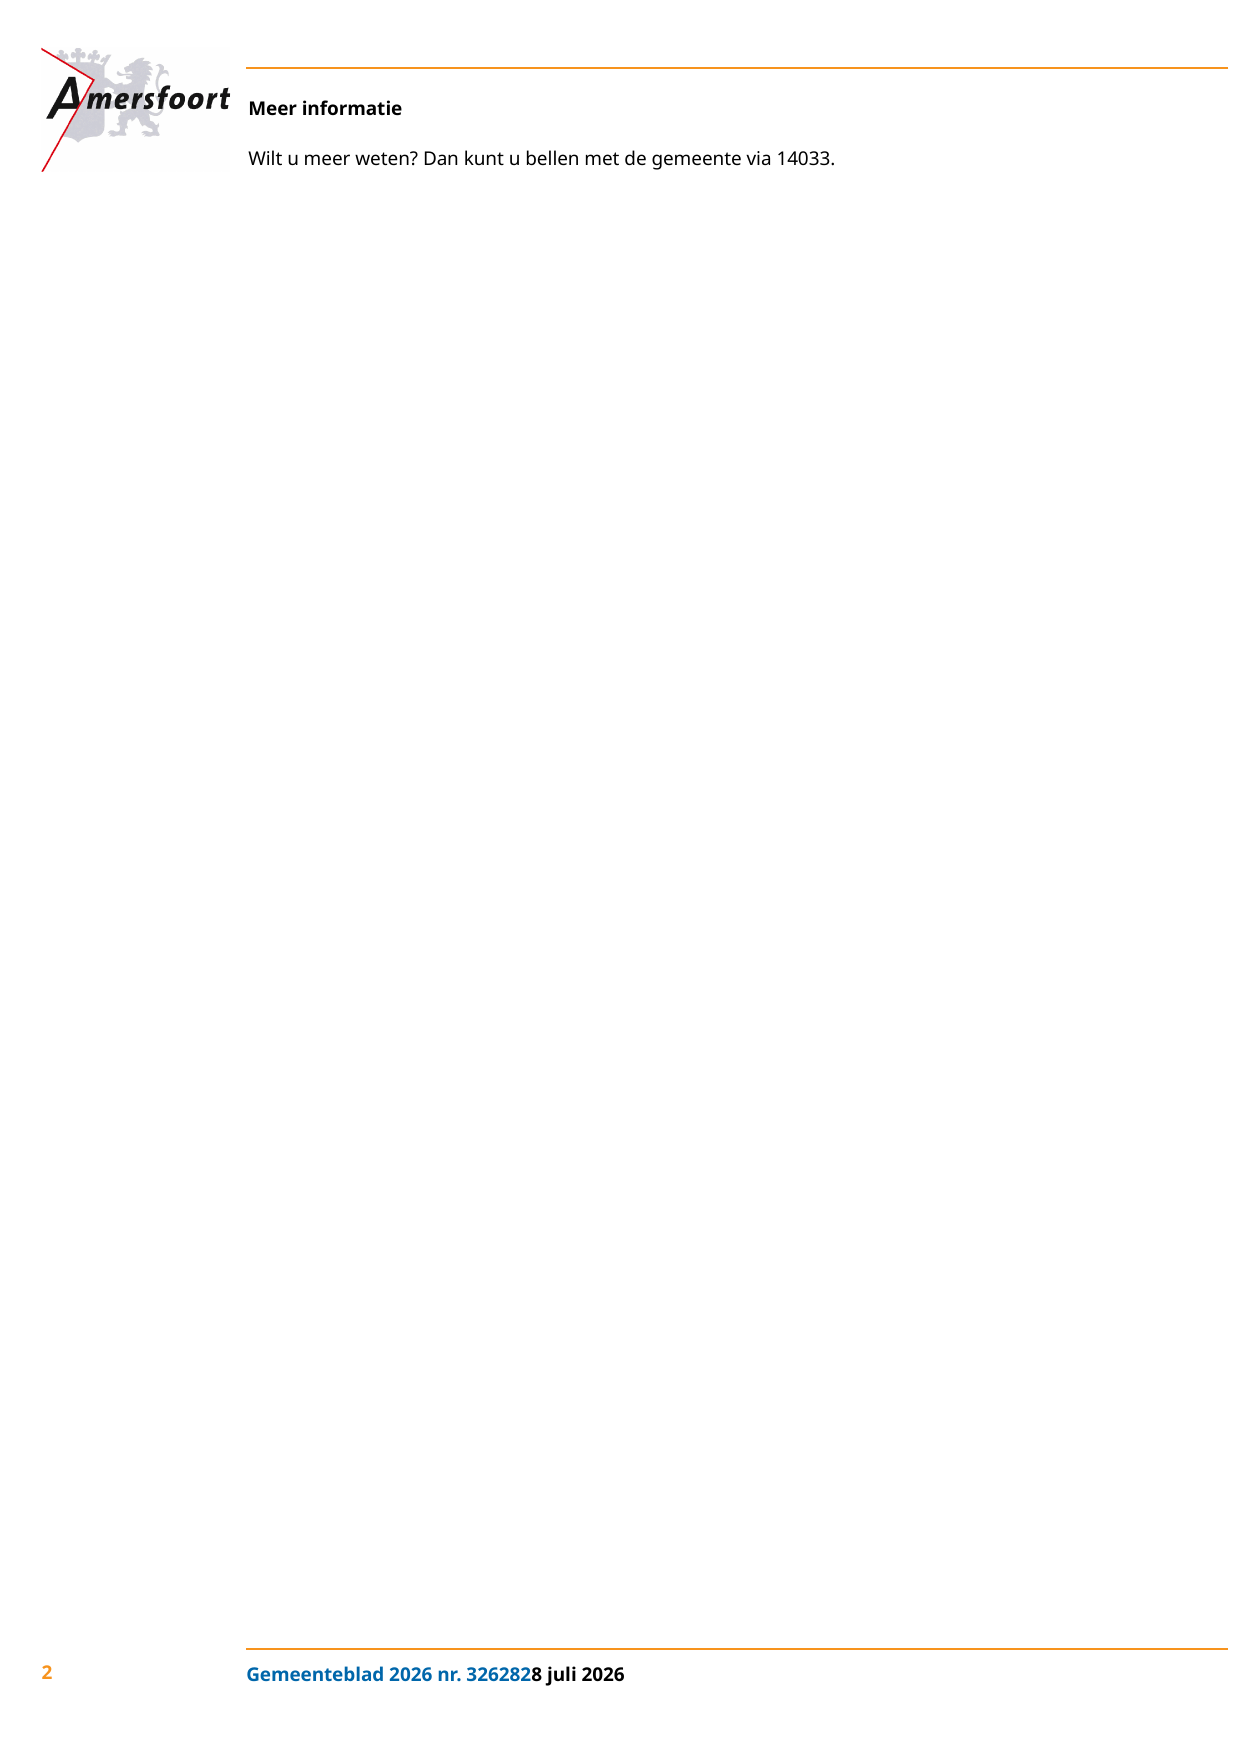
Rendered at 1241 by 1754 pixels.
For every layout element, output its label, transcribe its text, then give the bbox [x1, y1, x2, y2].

text Meer informatie [248, 95, 1152, 121]
picture [41, 47, 231, 172]
text Wilt u meer weten? Dan kunt u bellen met de gemeente via 14033. [248, 145, 1152, 171]
